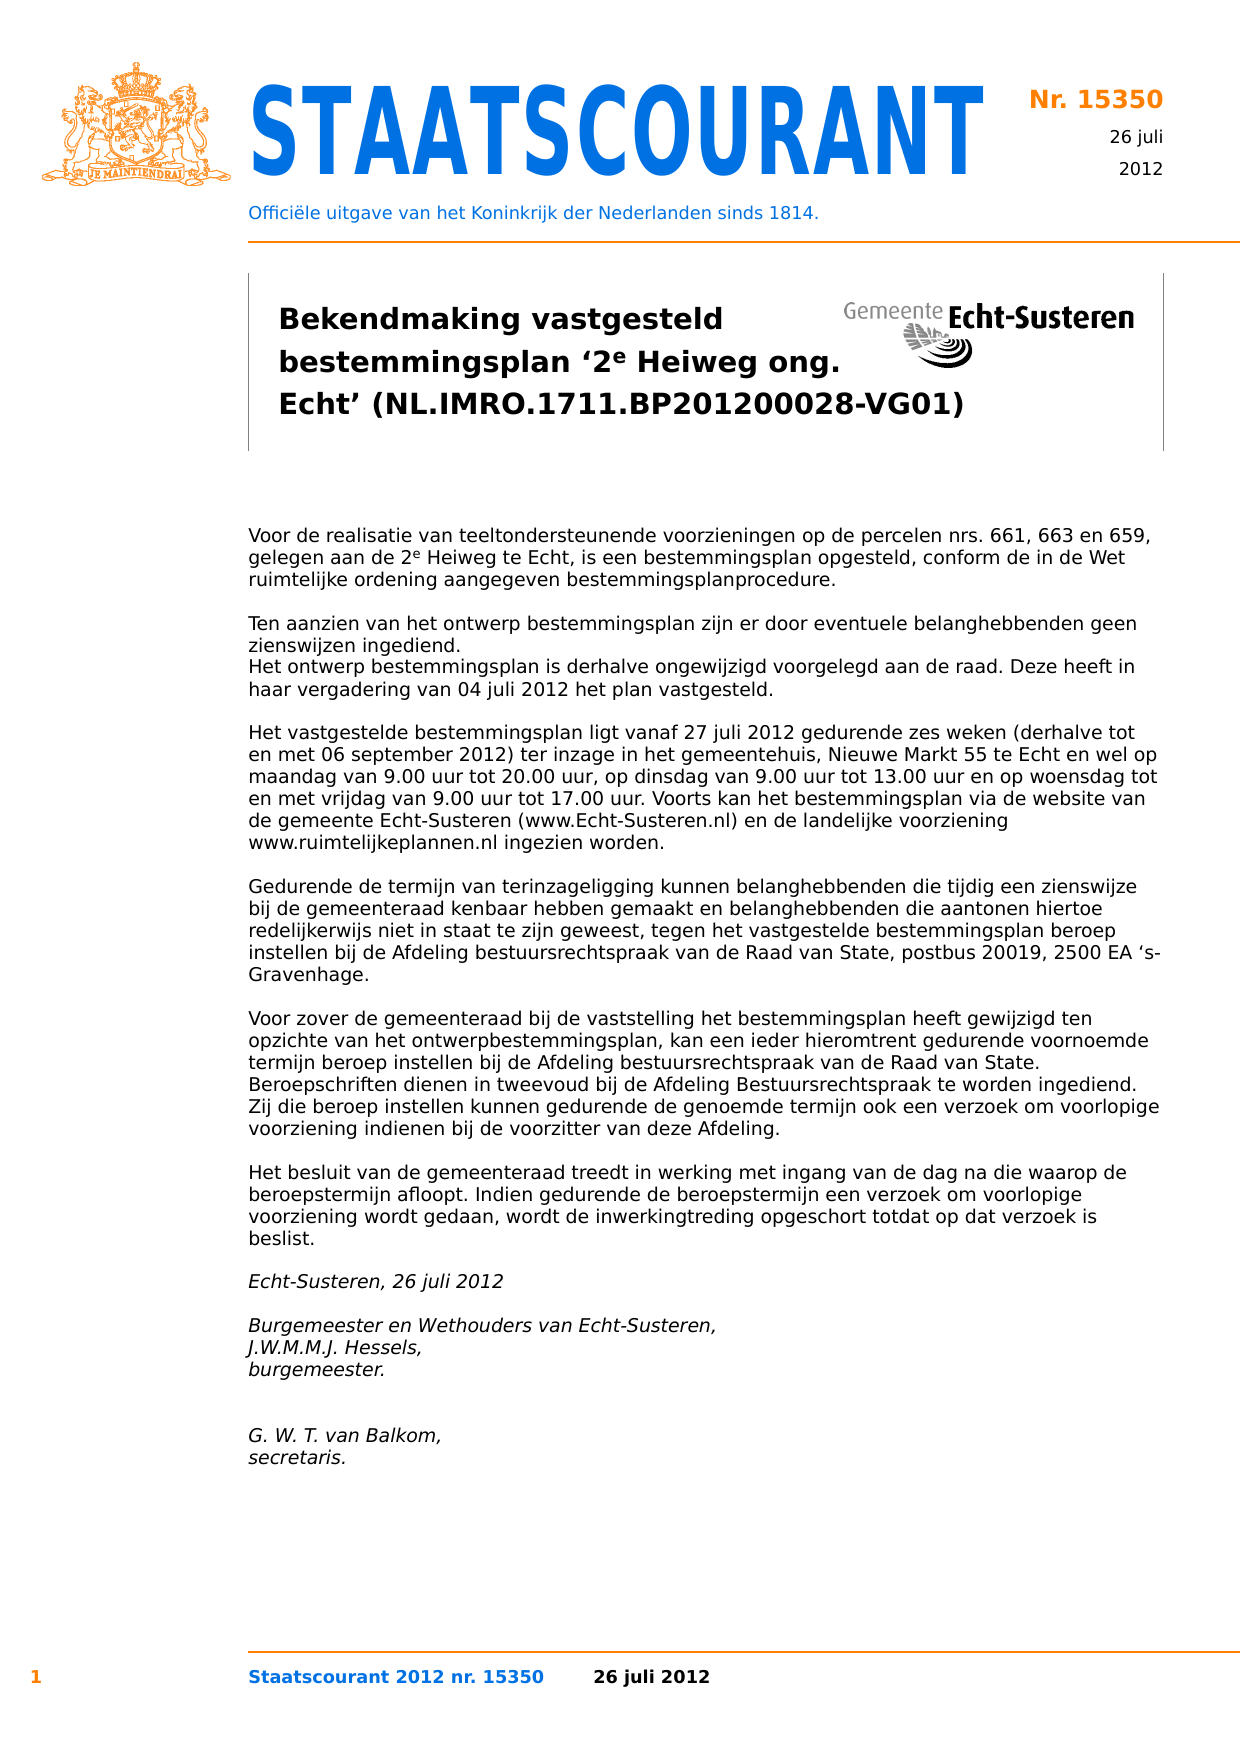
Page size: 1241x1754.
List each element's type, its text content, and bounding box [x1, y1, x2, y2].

text Voor zover de gemeenteraad bij de vaststelling het bestemmingsplan heeft gewijzigd ten opzichte van het ontwerpbestemmingsplan, kan een ieder hieromtrent gedurende voornoemde termijn beroep instellen bij de Afdeling bestuursrechtspraak van de Raad van State. [248, 1008, 1163, 1074]
table_cell Officiële uitgave van het Koninkrijk der Nederlanden sinds 1814. [248, 203, 1240, 241]
text Het ontwerp bestemmingsplan is derhalve ongewijzigd voorgelegd aan de raad. Deze heeft in haar vergadering van 04 juli 2012 het plan vastgesteld. [248, 656, 1163, 700]
text Ten aanzien van het ontwerp bestemmingsplan zijn er door eventuele belanghebbenden geen zienswijzen ingediend. [248, 612, 1163, 656]
table_header Nr. 15350 [998, 62, 1240, 121]
text Het vastgestelde bestemmingsplan ligt vanaf 27 juli 2012 gedurende zes weken (derhalve tot en met 06 september 2012) ter inzage in het gemeentehuis, Nieuwe Markt 55 te Echt en wel op maandag van 9.00 uur tot 20.00 uur, op dinsdag van 9.00 uur tot 13.00 uur en op woensdag tot en met vrijdag van 9.00 uur tot 17.00 uur. Voorts kan het bestemmingsplan via de website van de gemeente Echt-Susteren (www.Echt-Susteren.nl) en de landelijke voorziening www.ruimtelijkeplannen.nl ingezien worden. [248, 722, 1163, 854]
picture [844, 302, 1134, 368]
text Echt-Susteren, 26 juli 2012 [248, 1271, 1163, 1293]
text Gedurende de termijn van terinzageligging kunnen belanghebbenden die tijdig een zienswijze bij de gemeenteraad kenbaar hebben gemaakt en belanghebbenden die aantonen hiertoe redelijkerwijs niet in staat te zijn geweest, tegen het vastgestelde bestemmingsplan beroep instellen bij de Afdeling bestuursrechtspraak van de Raad van State, postbus 20019, 2500 EA ‘s-Gravenhage. [248, 876, 1163, 986]
table_header [25, 62, 248, 241]
text Voor de realisatie van teeltondersteunende voorzieningen op de percelen nrs. 661, 663 en 659, gelegen aan de 2e Heiweg te Echt, is een bestemmingsplan opgesteld, conform de in de Wet ruimtelijke ordening aangegeven bestemmingsplanprocedure. [248, 525, 1163, 591]
text Het besluit van de gemeenteraad treedt in werking met ingang van de dag na die waarop de beroepstermijn afloopt. Indien gedurende de beroepstermijn een verzoek om voorlopige voorziening wordt gedaan, wordt de inwerkingtreding opgeschort totdat op dat verzoek is beslist. [248, 1162, 1163, 1249]
text Burgemeester en Wethouders van Echt-Susteren, J.W.M.M.J. Hessels, burgemeester. [248, 1315, 1163, 1381]
table_cell 26 juli [998, 121, 1240, 153]
table_cell 2012 [998, 153, 1240, 203]
picture [41, 62, 231, 186]
text Beroepschriften dienen in tweevoud bij de Afdeling Bestuursrechtspraak te worden ingediend. [248, 1074, 1163, 1096]
subtitle Bekendmaking vastgesteld bestemmingsplan ‘2e Heiweg ong. Echt’ (NL.IMRO.1711.BP201200028-VG01) [249, 273, 1163, 451]
text G. W. T. van Balkom, secretaris. [248, 1403, 1163, 1469]
table_header STAATSCOURANT [248, 62, 998, 203]
text Zij die beroep instellen kunnen gedurende de genoemde termijn ook een verzoek om voorlopige voorziening indienen bij de voorzitter van deze Afdeling. [248, 1096, 1163, 1140]
